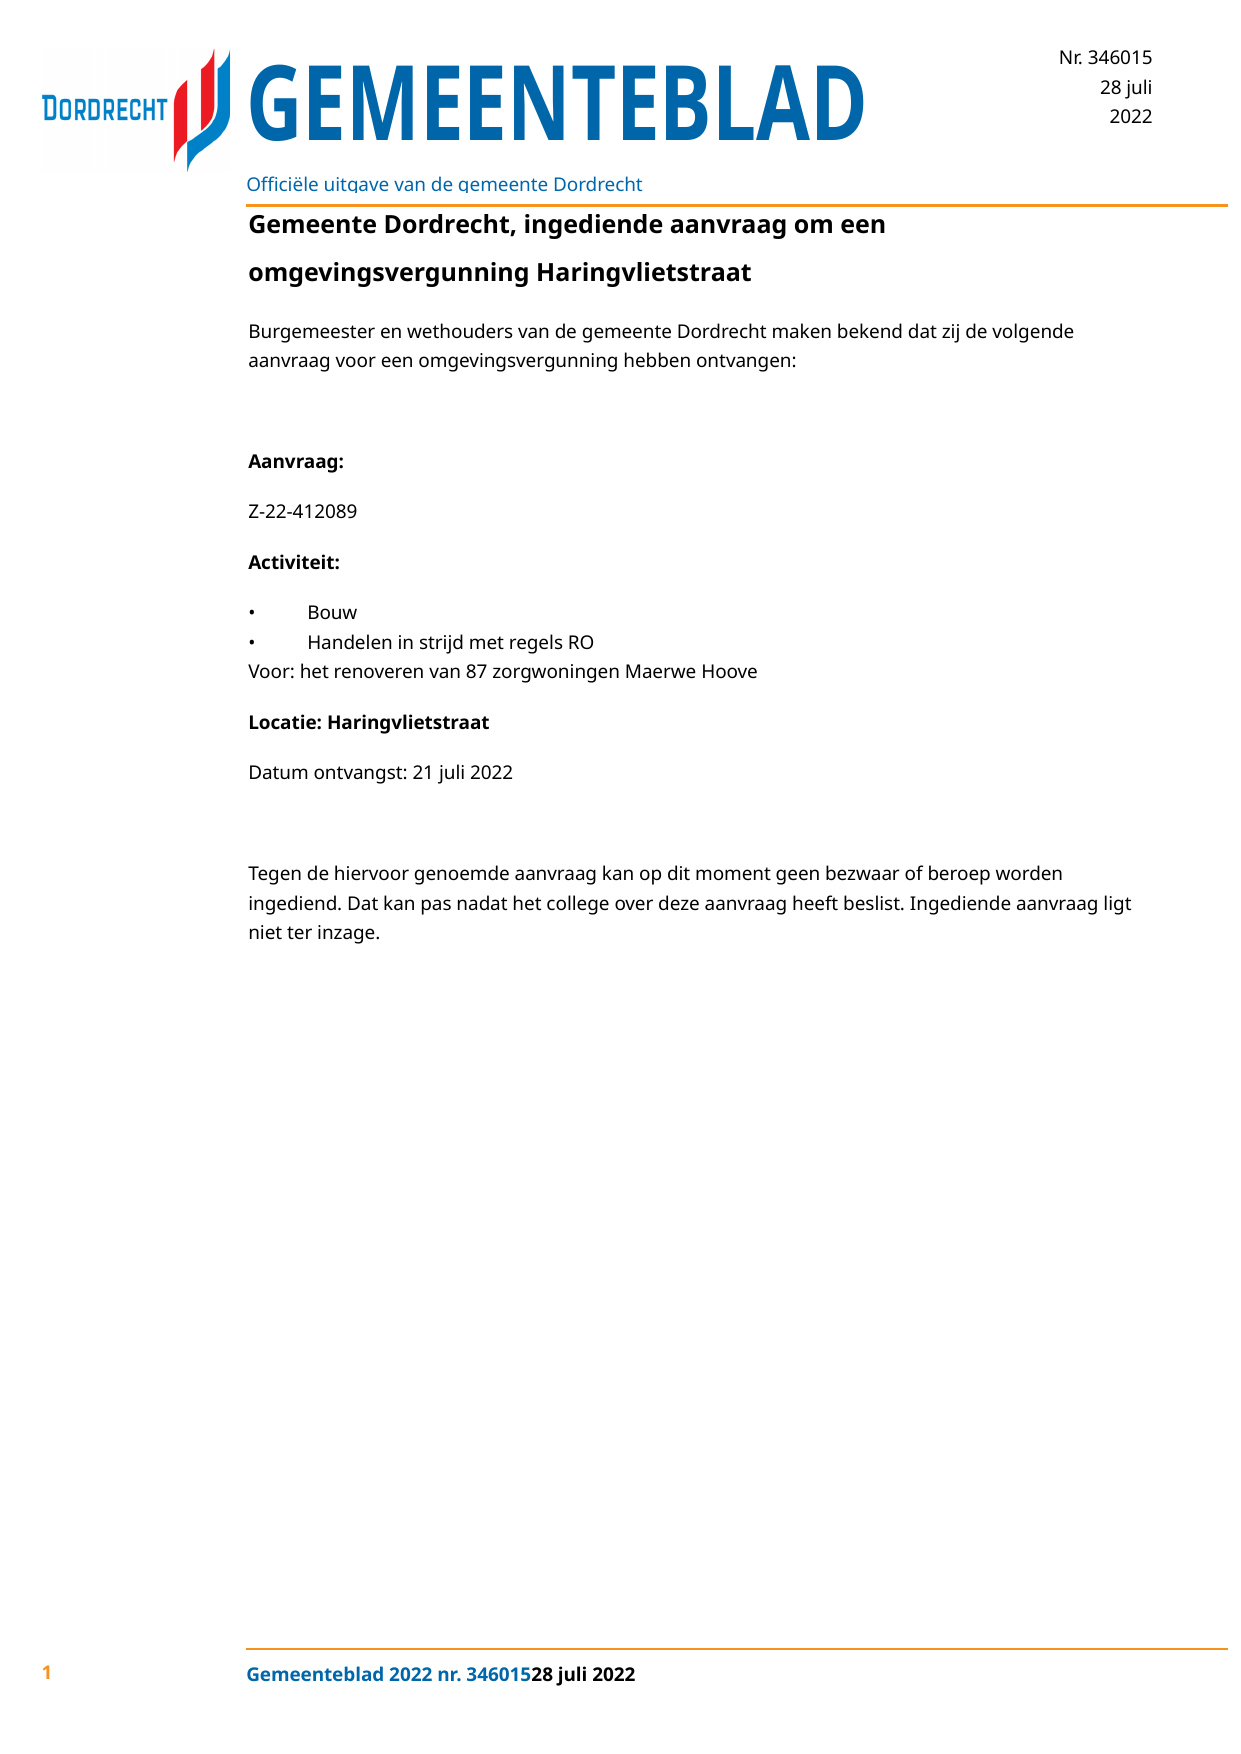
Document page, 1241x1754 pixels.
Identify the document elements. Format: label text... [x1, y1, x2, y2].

picture [41, 47, 231, 172]
text Burgemeester en wethouders van de gemeente Dordrecht maken bekend dat zij de volgende aanvraag voor een omgevingsvergunning hebben ontvangen: [248, 318, 1152, 373]
text Activiteit: [248, 549, 1152, 575]
text Tegen de hiervoor genoemde aanvraag kan op dit moment geen bezwaar of beroep worden ingediend. Dat kan pas nadat het college over deze aanvraag heeft beslist. Ingediende aanvraag ligt niet ter inzage. [248, 860, 1152, 945]
text Voor: het renoveren van 87 zorgwoningen Maerwe Hoove [248, 659, 1152, 684]
text Datum ontvangst: 21 juli 2022 [248, 759, 1152, 785]
list Handelen in strijd met regels RO [248, 629, 1152, 655]
text Locatie: Haringvlietstraat [248, 709, 1152, 735]
text Gemeente Dordrecht, ingediende aanvraag om een omgevingsvergunning Haringvlietstraat [248, 207, 1152, 288]
text Z-22-412089 [248, 499, 1152, 524]
list Bouw [248, 599, 1152, 625]
text Aanvraag: [248, 448, 1152, 474]
